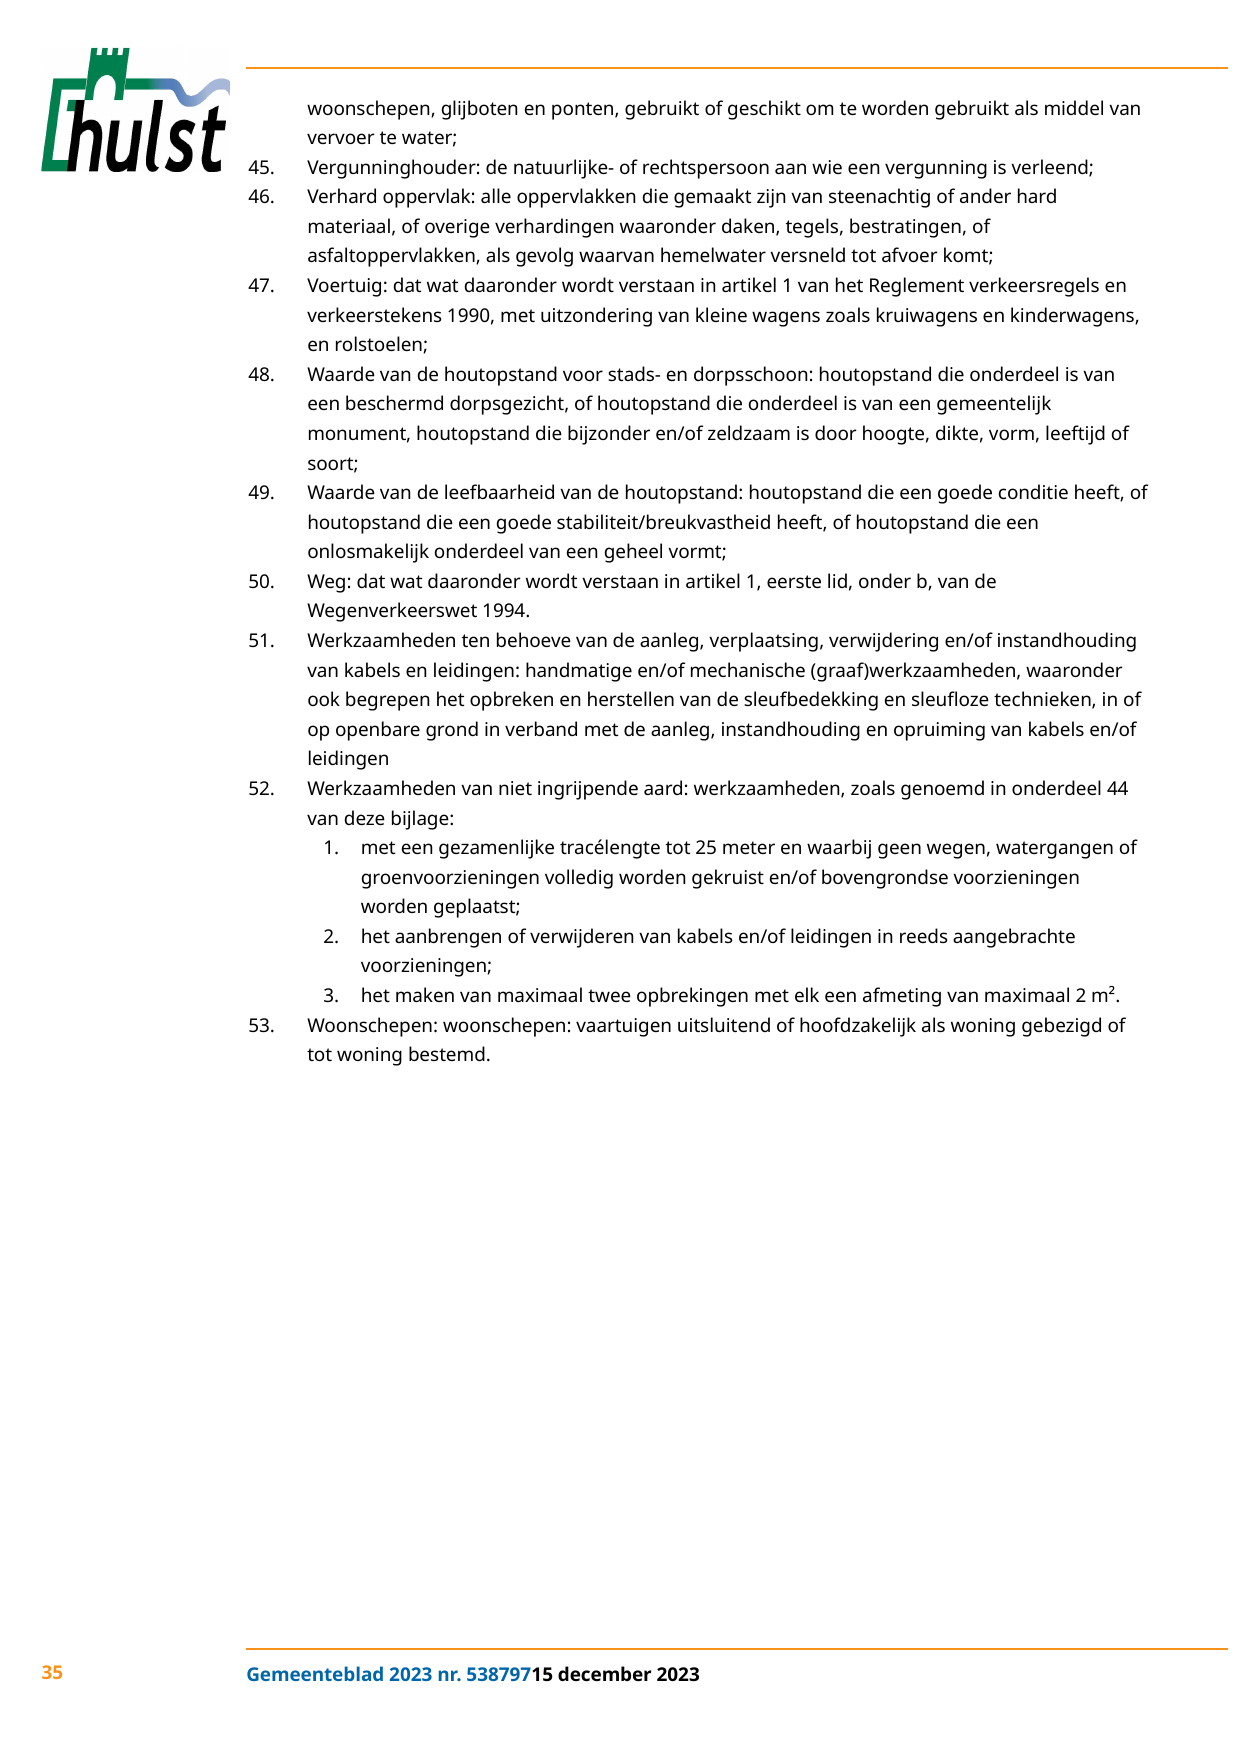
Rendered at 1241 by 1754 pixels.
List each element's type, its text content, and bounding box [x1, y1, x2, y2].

list het maken van maximaal twee opbrekingen met elk een afmeting van maximaal 2 m². [323, 982, 1152, 1008]
list Voertuig: dat wat daaronder wordt verstaan in artikel 1 van het Reglement verkeersregels en verkeerstekens 1990, met uitzondering van kleine wagens zoals kruiwagens en kinderwagens, en rolstoelen; [248, 272, 1152, 357]
list Werkzaamheden van niet ingrijpende aard: werkzaamheden, zoals genoemd in onderdeel 44 van deze bijlage: [248, 775, 1152, 831]
list met een gezamenlijke tracélengte tot 25 meter en waarbij geen wegen, watergangen of groenvoorzieningen volledig worden gekruist en/of bovengrondse voorzieningen worden geplaatst; [323, 834, 1152, 919]
list Verhard oppervlak: alle oppervlakken die gemaakt zijn van steenachtig of ander hard materiaal, of overige verhardingen waaronder daken, tegels, bestratingen, of asfaltoppervlakken, als gevolg waarvan hemelwater versneld tot afvoer komt; [248, 183, 1152, 268]
list woonschepen, glijboten en ponten, gebruikt of geschikt om te worden gebruikt als middel van vervoer te water; [248, 95, 1152, 150]
list Waarde van de leefbaarheid van de houtopstand: houtopstand die een goede conditie heeft, of houtopstand die een goede stabiliteit/breukvastheid heeft, of houtopstand die een onlosmakelijk onderdeel van een geheel vormt; [248, 479, 1152, 564]
list Woonschepen: woonschepen: vaartuigen uitsluitend of hoofdzakelijk als woning gebezigd of tot woning bestemd. [248, 1012, 1152, 1067]
list Werkzaamheden ten behoeve van de aanleg, verplaatsing, verwijdering en/of instandhouding van kabels en leidingen: handmatige en/of mechanische (graaf)werkzaamheden, waaronder ook begrepen het opbreken en herstellen van de sleufbedekking en sleufloze technieken, in of op openbare grond in verband met de aanleg, instandhouding en opruiming van kabels en/of leidingen [248, 627, 1152, 771]
picture [41, 47, 231, 172]
list het aanbrengen of verwijderen van kabels en/of leidingen in reeds aangebrachte voorzieningen; [323, 923, 1152, 978]
list Vergunninghouder: de natuurlijke- of rechtspersoon aan wie een vergunning is verleend; [248, 154, 1152, 180]
list Waarde van de houtopstand voor stads- en dorpsschoon: houtopstand die onderdeel is van een beschermd dorpsgezicht, of houtopstand die onderdeel is van een gemeentelijk monument, houtopstand die bijzonder en/of zeldzaam is door hoogte, dikte, vorm, leeftijd of soort; [248, 361, 1152, 476]
list Weg: dat wat daaronder wordt verstaan in artikel 1, eerste lid, onder b, van de Wegenverkeerswet 1994. [248, 568, 1152, 623]
